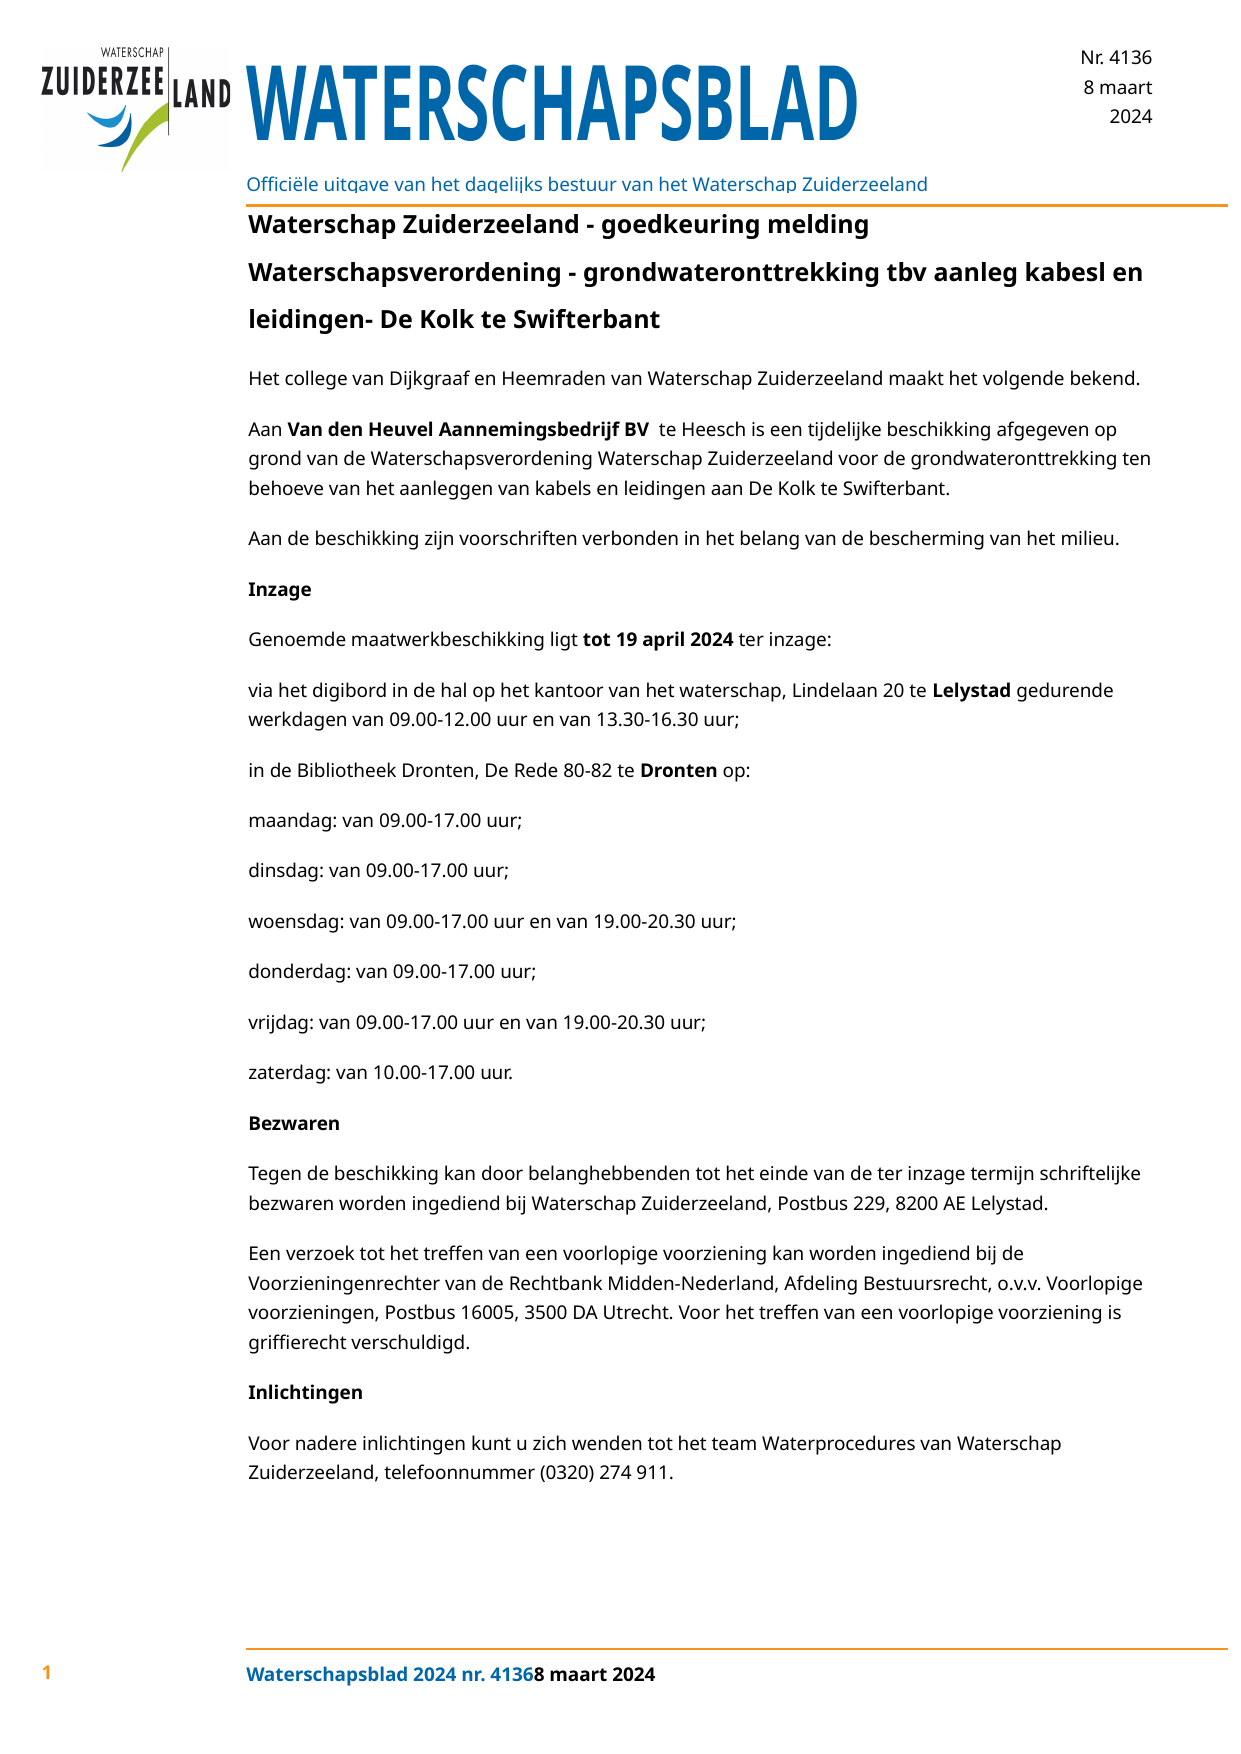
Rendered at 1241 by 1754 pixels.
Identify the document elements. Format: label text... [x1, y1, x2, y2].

text Voor nadere inlichtingen kunt u zich wenden tot het team Waterprocedures van Waterschap Zuiderzeeland, telefoonnummer (0320) 274 911. [248, 1430, 1152, 1485]
text zaterdag: van 10.00-17.00 uur. [248, 1059, 1152, 1085]
text Aan de beschikking zijn voorschriften verbonden in het belang van de bescherming van het milieu. [248, 526, 1152, 551]
text Waterschap Zuiderzeeland - goedkeuring melding Waterschapsverordening - grondwateronttrekking tbv aanleg kabesl en leidingen- De Kolk te Swifterbant [248, 207, 1152, 336]
text donderdag: van 09.00-17.00 uur; [248, 958, 1152, 984]
text Aan Van den Heuvel Aannemingsbedrijf BV te Heesch is een tijdelijke beschikking afgegeven op grond van de Waterschapsverordening Waterschap Zuiderzeeland voor de grondwateronttrekking ten behoeve van het aanleggen van kabels en leidingen aan De Kolk te Swifterbant. [248, 416, 1152, 501]
text Het college van Dijkgraaf en Heemraden van Waterschap Zuiderzeeland maakt het volgende bekend. [248, 366, 1152, 391]
text woensdag: van 09.00-17.00 uur en van 19.00-20.30 uur; [248, 908, 1152, 934]
text Bezwaren [248, 1110, 1152, 1135]
text vrijdag: van 09.00-17.00 uur en van 19.00-20.30 uur; [248, 1009, 1152, 1034]
text Inlichtingen [248, 1379, 1152, 1405]
text Een verzoek tot het treffen van een voorlopige voorziening kan worden ingediend bij de Voorzieningenrechter van de Rechtbank Midden-Nederland, Afdeling Bestuursrecht, o.v.v. Voorlopige voorzieningen, Postbus 16005, 3500 DA Utrecht. Voor het treffen van een voorlopige voorziening is griffierecht verschuldigd. [248, 1240, 1152, 1354]
text Tegen de beschikking kan door belanghebbenden tot het einde van de ter inzage termijn schriftelijke bezwaren worden ingediend bij Waterschap Zuiderzeeland, Postbus 229, 8200 AE Lelystad. [248, 1160, 1152, 1215]
text Inzage [248, 576, 1152, 602]
text Genoemde maatwerkbeschikking ligt tot 19 april 2024 ter inzage: [248, 626, 1152, 652]
text via het digibord in de hal op het kantoor van het waterschap, Lindelaan 20 te Lelystad gedurende werkdagen van 09.00-12.00 uur en van 13.30-16.30 uur; [248, 677, 1152, 732]
text in de Bibliotheek Dronten, De Rede 80-82 te Dronten op: [248, 757, 1152, 782]
picture [41, 47, 231, 172]
text maandag: van 09.00-17.00 uur; [248, 807, 1152, 833]
text dinsdag: van 09.00-17.00 uur; [248, 858, 1152, 883]
